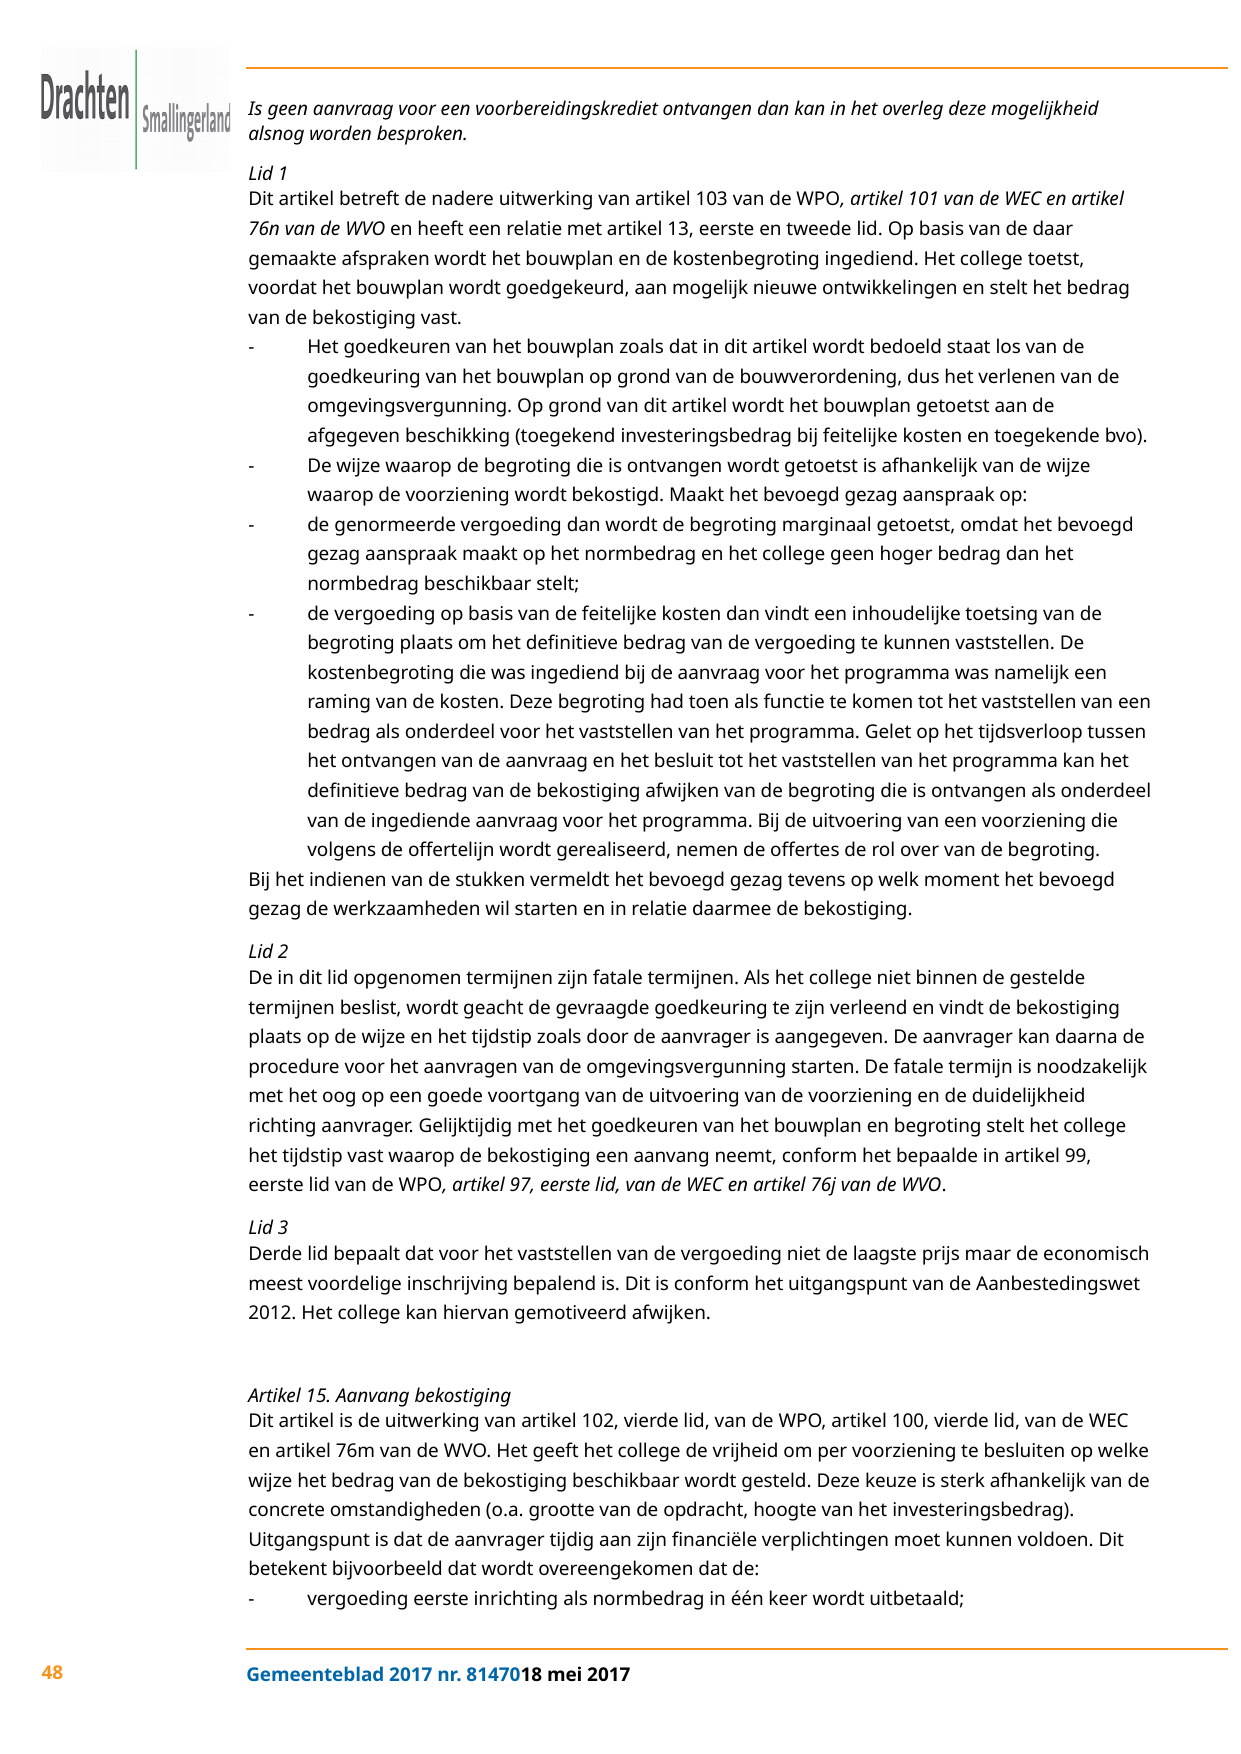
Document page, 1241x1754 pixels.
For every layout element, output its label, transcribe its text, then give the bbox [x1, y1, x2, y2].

text Dit artikel betreft de nadere uitwerking van artikel 103 van de WPO, artikel 101 van de WEC en artikel 76n van de WVO en heeft een relatie met artikel 13, eerste en tweede lid. Op basis van de daar gemaakte afspraken wordt het bouwplan en de kostenbegroting ingediend. Het college toetst, voordat het bouwplan wordt goedgekeurd, aan mogelijk nieuwe ontwikkelingen en stelt het bedrag van de bekostiging vast. [248, 186, 1152, 329]
list Het goedkeuren van het bouwplan zoals dat in dit artikel wordt bedoeld staat los van de goedkeuring van het bouwplan op grond van de bouwverordening, dus het verlenen van de omgevingsvergunning. Op grond van dit artikel wordt het bouwplan getoetst aan de afgegeven beschikking (toegekend investeringsbedrag bij feitelijke kosten en toegekende bvo). [248, 333, 1152, 448]
text Derde lid bepaalt dat voor het vaststellen van de vergoeding niet de laagste prijs maar de economisch meest voordelige inschrijving bepalend is. Dit is conform het uitgangspunt van de Aanbestedingswet 2012. Het college kan hiervan gemotiveerd afwijken. [248, 1240, 1152, 1325]
text Lid 2 [248, 939, 1152, 964]
list de genormeerde vergoeding dan wordt de begroting marginaal getoetst, omdat het bevoegd gezag aanspraak maakt op het normbedrag en het college geen hoger bedrag dan het normbedrag beschikbaar stelt; [248, 511, 1152, 596]
text Bij het indienen van de stukken vermeldt het bevoegd gezag tevens op welk moment het bevoegd gezag de werkzaamheden wil starten en in relatie daarmee de bekostiging. [248, 866, 1152, 921]
list De wijze waarop de begroting die is ontvangen wordt getoetst is afhankelijk van de wijze waarop de voorziening wordt bekostigd. Maakt het bevoegd gezag aanspraak op: [248, 452, 1152, 507]
text Dit artikel is de uitwerking van artikel 102, vierde lid, van de WPO, artikel 100, vierde lid, van de WEC en artikel 76m van de WVO. Het geeft het college de vrijheid om per voorziening te besluiten op welke wijze het bedrag van de bekostiging beschikbaar wordt gesteld. Deze keuze is sterk afhankelijk van de concrete omstandigheden (o.a. grootte van de opdracht, hoogte van het investeringsbedrag). Uitgangspunt is dat de aanvrager tijdig aan zijn financiële verplichtingen moet kunnen voldoen. Dit betekent bijvoorbeeld dat wordt overeengekomen dat de: [248, 1408, 1152, 1581]
text Lid 1 [248, 160, 1152, 186]
text De in dit lid opgenomen termijnen zijn fatale termijnen. Als het college niet binnen de gestelde termijnen beslist, wordt geacht de gevraagde goedkeuring te zijn verleend en vindt de bekostiging plaats op de wijze en het tijdstip zoals door de aanvrager is aangegeven. De aanvrager kan daarna de procedure voor het aanvragen van de omgevingsvergunning starten. De fatale termijn is noodzakelijk met het oog op een goede voortgang van de uitvoering van de voorziening en de duidelijkheid richting aanvrager. Gelijktijdig met het goedkeuren van het bouwplan en begroting stelt het college het tijdstip vast waarop de bekostiging een aanvang neemt, conform het bepaalde in artikel 99, eerste lid van de WPO, artikel 97, eerste lid, van de WEC en artikel 76j van de WVO. [248, 964, 1152, 1197]
picture [41, 47, 231, 172]
text Is geen aanvraag voor een voorbereidingskrediet ontvangen dan kan in het overleg deze mogelijkheid alsnog worden besproken. [248, 95, 1152, 146]
text Artikel 15. Aanvang bekostiging [248, 1382, 1152, 1408]
list de vergoeding op basis van de feitelijke kosten dan vindt een inhoudelijke toetsing van de begroting plaats om het definitieve bedrag van de vergoeding te kunnen vaststellen. De kostenbegroting die was ingediend bij de aanvraag voor het programma was namelijk een raming van de kosten. Deze begroting had toen als functie te komen tot het vaststellen van een bedrag als onderdeel voor het vaststellen van het programma. Gelet op het tijdsverloop tussen het ontvangen van de aanvraag en het besluit tot het vaststellen van het programma kan het definitieve bedrag van de bekostiging afwijken van de begroting die is ontvangen als onderdeel van de ingediende aanvraag voor het programma. Bij de uitvoering van een voorziening die volgens de offertelijn wordt gerealiseerd, nemen de offertes de rol over van de begroting. [248, 600, 1152, 862]
list vergoeding eerste inrichting als normbedrag in één keer wordt uitbetaald; [248, 1585, 1152, 1611]
text Lid 3 [248, 1214, 1152, 1240]
